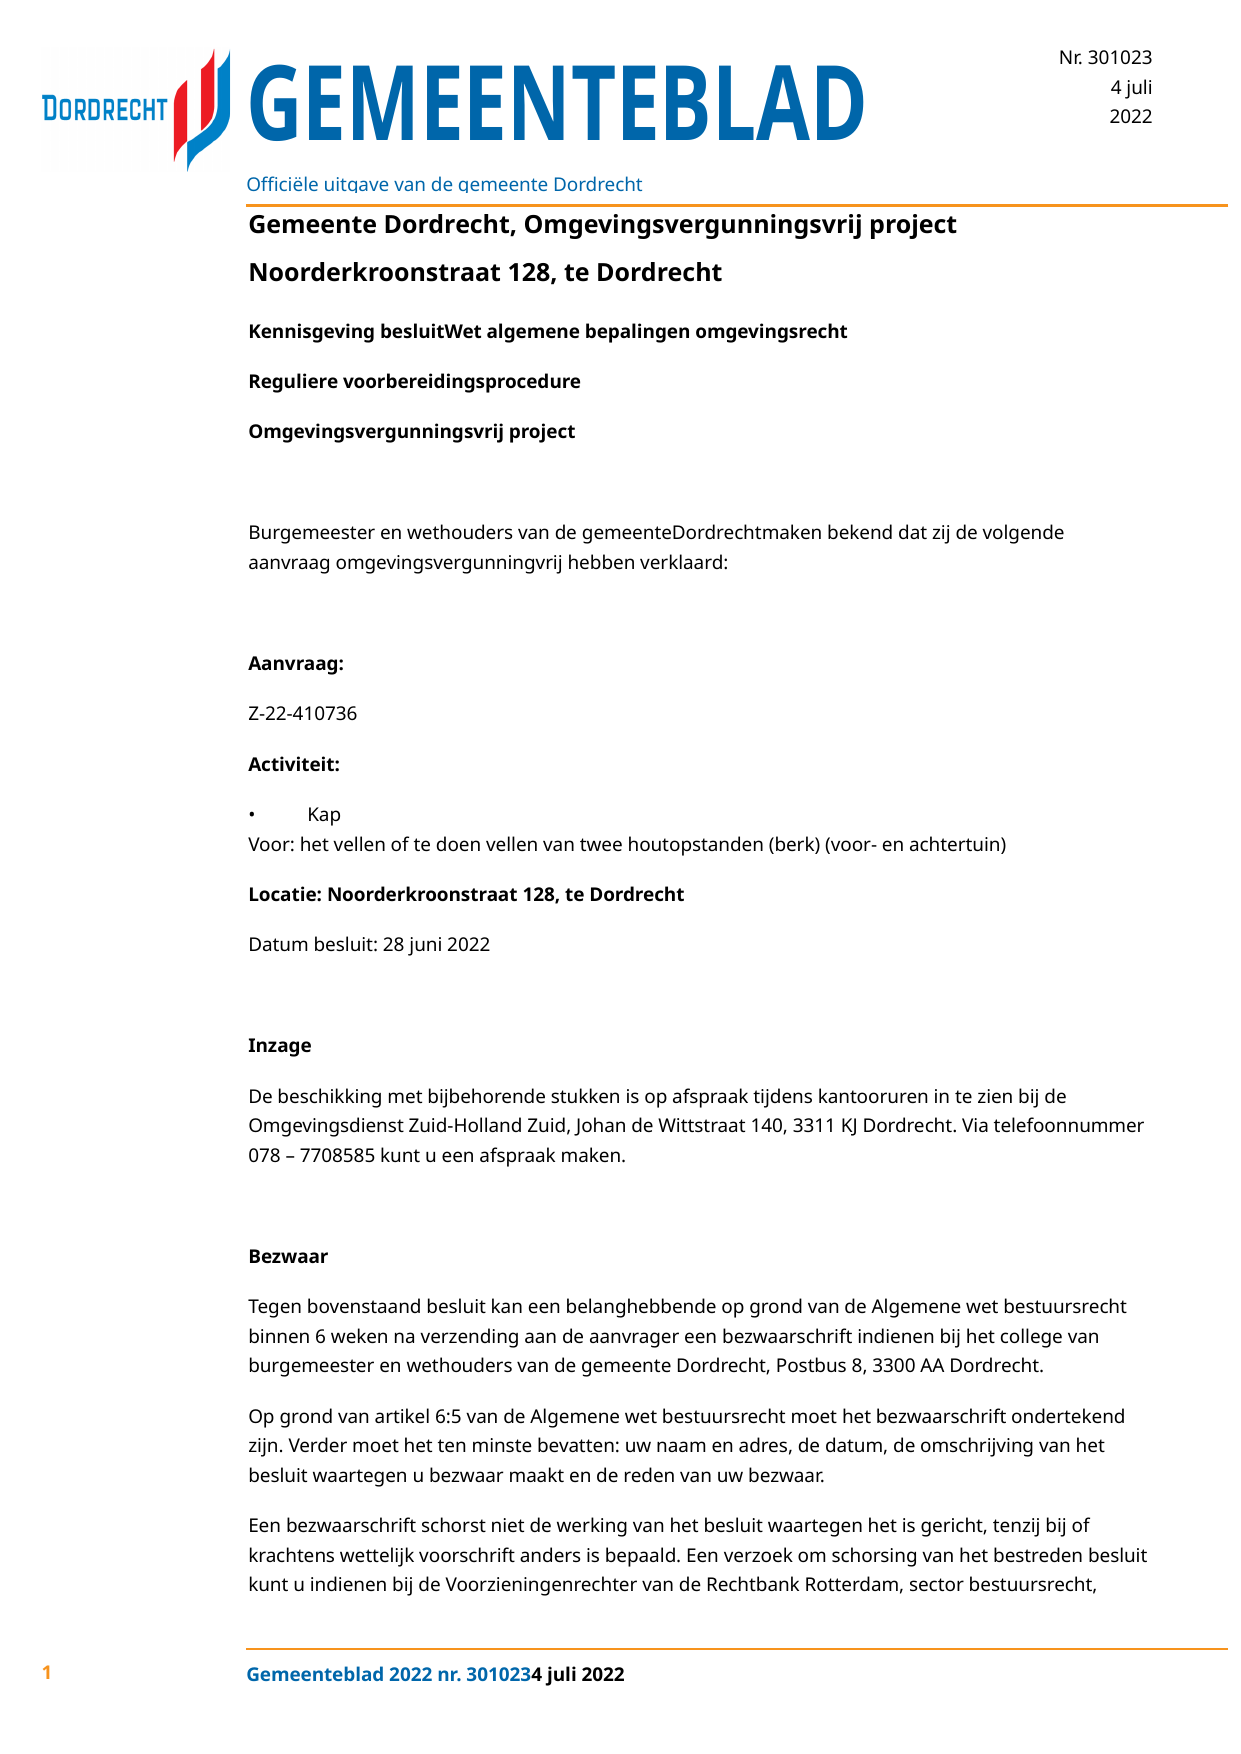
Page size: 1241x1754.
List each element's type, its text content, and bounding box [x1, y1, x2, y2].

text Tegen bovenstaand besluit kan een belanghebbende op grond van de Algemene wet bestuursrecht binnen 6 weken na verzending aan de aanvrager een bezwaarschrift indienen bij het college van burgemeester en wethouders van de gemeente Dordrecht, Postbus 8, 3300 AA Dordrecht. [248, 1293, 1152, 1378]
text Een bezwaarschrift schorst niet de werking van het besluit waartegen het is gericht, tenzij bij of krachtens wettelijk voorschrift anders is bepaald. Een verzoek om schorsing van het bestreden besluit kunt u indienen bij de Voorzieningenrechter van de Rechtbank Rotterdam, sector bestuursrecht, [248, 1512, 1152, 1597]
text Op grond van artikel 6:5 van de Algemene wet bestuursrecht moet het bezwaarschrift ondertekend zijn. Verder moet het ten minste bevatten: uw naam en adres, de datum, de omschrijving van het besluit waartegen u bezwaar maakt en de reden van uw bezwaar. [248, 1403, 1152, 1488]
text De beschikking met bijbehorende stukken is op afspraak tijdens kantooruren in te zien bij de Omgevingsdienst Zuid-Holland Zuid, Johan de Wittstraat 140, 3311 KJ Dordrecht. Via telefoonnummer 078 – 7708585 kunt u een afspraak maken. [248, 1083, 1152, 1168]
text Aanvraag: [248, 650, 1152, 676]
text Omgevingsvergunningsvrij project [248, 419, 1152, 444]
text Burgemeester en wethouders van de gemeenteDordrechtmaken bekend dat zij de volgende aanvraag omgevingsvergunningvrij hebben verklaard: [248, 519, 1152, 575]
text Voor: het vellen of te doen vellen van twee houtopstanden (berk) (voor- en achtertuin) [248, 831, 1152, 857]
text Activiteit: [248, 751, 1152, 777]
text Z-22-410736 [248, 700, 1152, 726]
text Inzage [248, 1032, 1152, 1058]
text Reguliere voorbereidingsprocedure [248, 368, 1152, 394]
text Datum besluit: 28 juni 2022 [248, 932, 1152, 957]
text Bezwaar [248, 1243, 1152, 1269]
text Gemeente Dordrecht, Omgevingsvergunningsvrij project Noorderkroonstraat 128, te Dordrecht [248, 207, 1152, 288]
picture [41, 47, 231, 172]
text Kennisgeving besluitWet algemene bepalingen omgevingsrecht [248, 318, 1152, 344]
list Kap [248, 801, 1152, 827]
text Locatie: Noorderkroonstraat 128, te Dordrecht [248, 881, 1152, 907]
